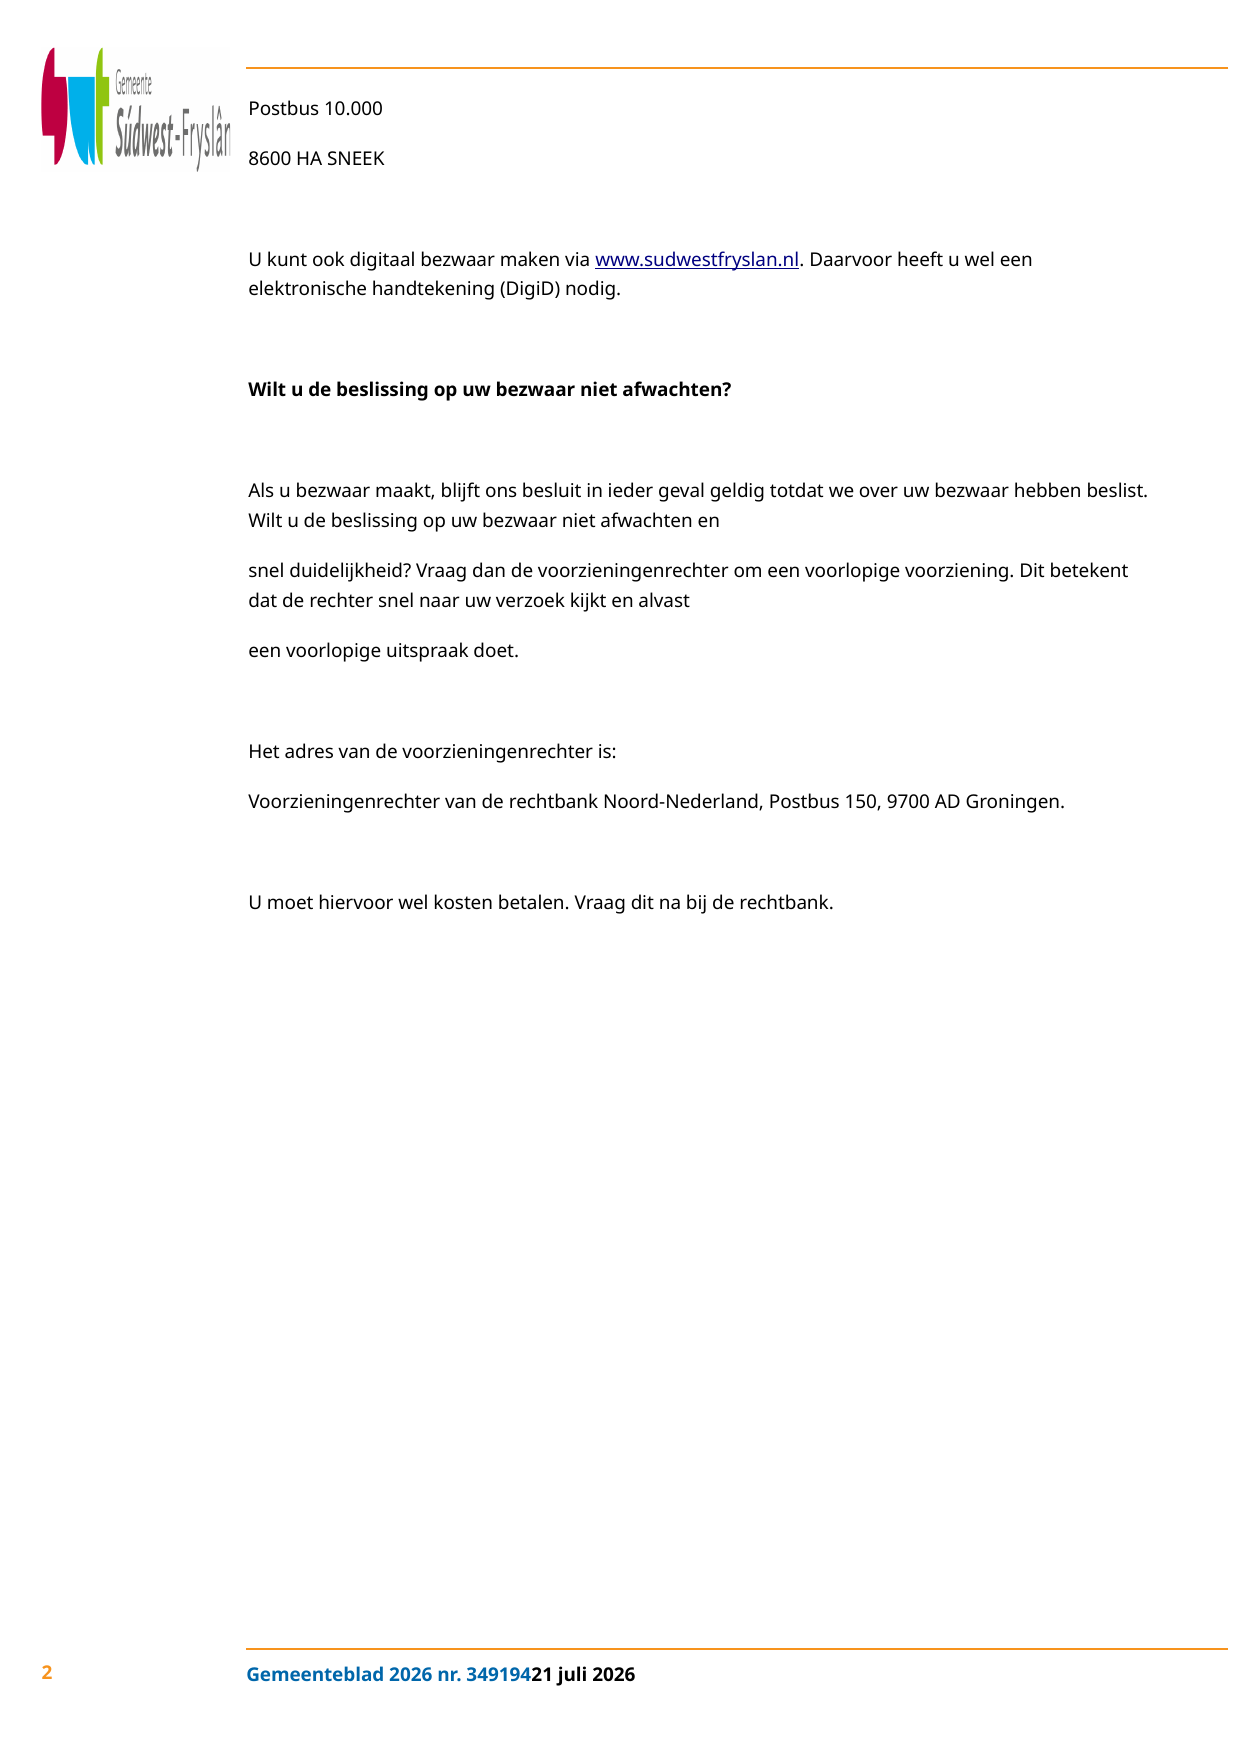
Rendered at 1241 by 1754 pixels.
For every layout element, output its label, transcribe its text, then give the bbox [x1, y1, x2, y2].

text Voorzieningenrechter van de rechtbank Noord-Nederland, Postbus 150, 9700 AD Groningen. [248, 788, 1152, 814]
text Postbus 10.000 [248, 95, 1152, 121]
text Als u bezwaar maakt, blijft ons besluit in ieder geval geldig totdat we over uw bezwaar hebben beslist. Wilt u de beslissing op uw bezwaar niet afwachten en [248, 477, 1152, 533]
text een voorlopige uitspraak doet. [248, 637, 1152, 663]
picture [41, 47, 231, 172]
text Wilt u de beslissing op uw bezwaar niet afwachten? [248, 376, 1152, 402]
text U kunt ook digitaal bezwaar maken via www.sudwestfryslan.nl. Daarvoor heeft u wel een elektronische handtekening (DigiD) nodig. [248, 246, 1152, 301]
text snel duidelijkheid? Vraag dan de voorzieningenrechter om een voorlopige voorziening. Dit betekent dat de rechter snel naar uw verzoek kijkt en alvast [248, 557, 1152, 613]
text 8600 HA SNEEK [248, 145, 1152, 171]
text U moet hiervoor wel kosten betalen. Vraag dit na bij de rechtbank. [248, 889, 1152, 915]
text Het adres van de voorzieningenrechter is: [248, 738, 1152, 764]
